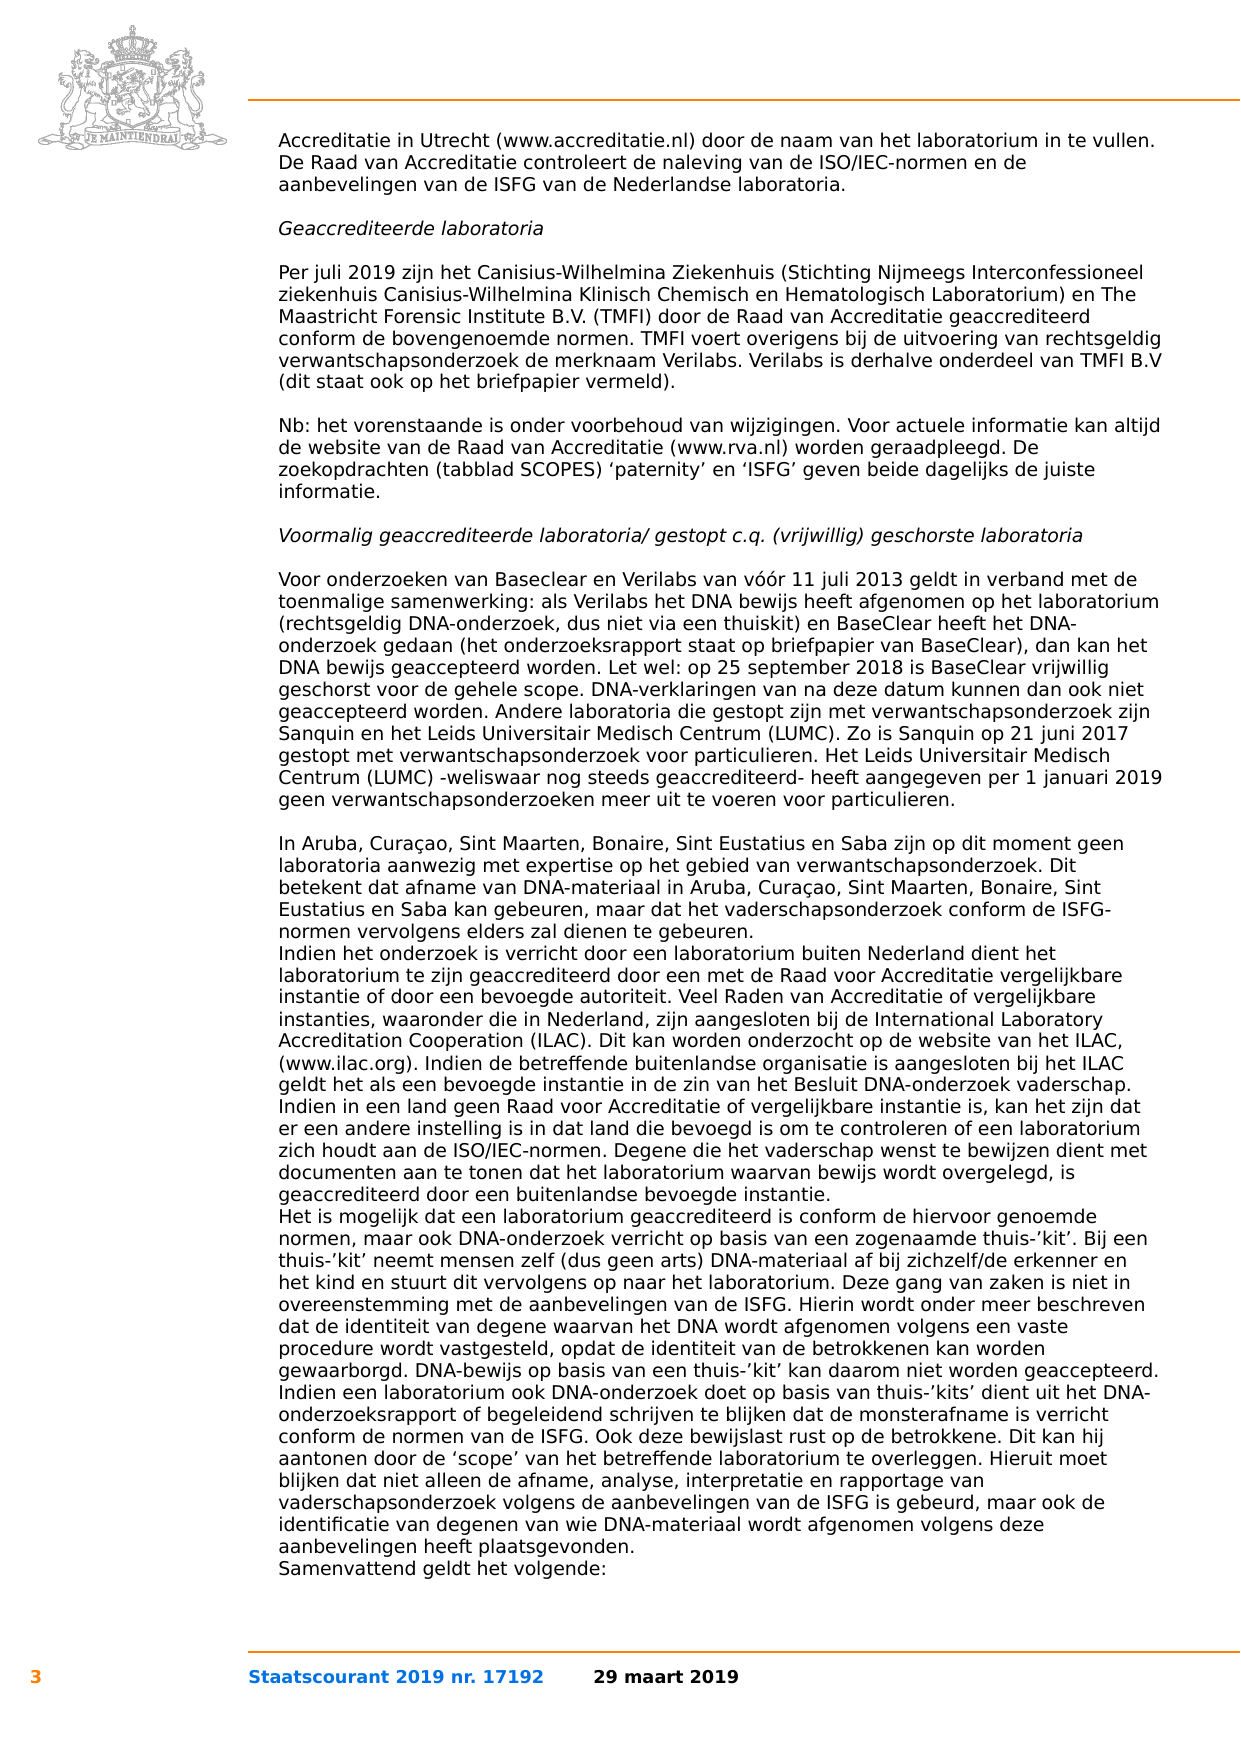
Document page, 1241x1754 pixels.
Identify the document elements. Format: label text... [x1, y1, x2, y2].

text In Aruba, Curaçao, Sint Maarten, Bonaire, Sint Eustatius en Saba zijn op dit moment geen laboratoria aanwezig met expertise op het gebied van verwantschapsonderzoek. Dit betekent dat afname van DNA-materiaal in Aruba, Curaçao, Sint Maarten, Bonaire, Sint Eustatius en Saba kan gebeuren, maar dat het vaderschapsonderzoek conform de ISFG-normen vervolgens elders zal dienen te gebeuren. [278, 833, 1163, 942]
text Samenvattend geldt het volgende: [278, 1558, 1163, 1580]
text Accreditatie in Utrecht (www.accreditatie.nl) door de naam van het laboratorium in te vullen. De Raad van Accreditatie controleert de naleving van de ISO/IEC-normen en de aanbevelingen van de ISFG van de Nederlandse laboratoria. [278, 130, 1163, 196]
picture [38, 25, 227, 150]
text Per juli 2019 zijn het Canisius-Wilhelmina Ziekenhuis (Stichting Nijmeegs Interconfessioneel ziekenhuis Canisius-Wilhelmina Klinisch Chemisch en Hematologisch Laboratorium) en The Maastricht Forensic Institute B.V. (TMFI) door de Raad van Accreditatie geaccrediteerd conform de bovengenoemde normen. TMFI voert overigens bij de uitvoering van rechtsgeldig verwantschapsonderzoek de merknaam Verilabs. Verilabs is derhalve onderdeel van TMFI B.V (dit staat ook op het briefpapier vermeld). [278, 262, 1163, 393]
text Het is mogelijk dat een laboratorium geaccrediteerd is conform de hiervoor genoemde normen, maar ook DNA-onderzoek verricht op basis van een zogenaamde thuis-’kit’. Bij een thuis-’kit’ neemt mensen zelf (dus geen arts) DNA-materiaal af bij zichzelf/de erkenner en het kind en stuurt dit vervolgens op naar het laboratorium. Deze gang van zaken is niet in overeenstemming met de aanbevelingen van de ISFG. Hierin wordt onder meer beschreven dat de identiteit van degene waarvan het DNA wordt afgenomen volgens een vaste procedure wordt vastgesteld, opdat de identiteit van de betrokkenen kan worden gewaarborgd. DNA-bewijs op basis van een thuis-’kit’ kan daarom niet worden geaccepteerd. Indien een laboratorium ook DNA-onderzoek doet op basis van thuis-’kits’ dient uit het DNA-onderzoeksrapport of begeleidend schrijven te blijken dat de monsterafname is verricht conform de normen van de ISFG. Ook deze bewijslast rust op de betrokkene. Dit kan hij aantonen door de ‘scope’ van het betreffende laboratorium te overleggen. Hieruit moet blijken dat niet alleen de afname, analyse, interpretatie en rapportage van vaderschapsonderzoek volgens de aanbevelingen van de ISFG is gebeurd, maar ook de identificatie van degenen van wie DNA-materiaal wordt afgenomen volgens deze aanbevelingen heeft plaatsgevonden. [278, 1206, 1163, 1558]
text Nb: het vorenstaande is onder voorbehoud van wijzigingen. Voor actuele informatie kan altijd de website van de Raad van Accreditatie (www.rva.nl) worden geraadpleegd. De zoekopdrachten (tabblad SCOPES) ‘paternity’ en ‘ISFG’ geven beide dagelijks de juiste informatie. [278, 415, 1163, 503]
subtitle Voormalig geaccrediteerde laboratoria/ gestopt c.q. (vrijwillig) geschorste laboratoria [278, 525, 1163, 547]
subtitle Geaccrediteerde laboratoria [278, 218, 1163, 240]
text Voor onderzoeken van Baseclear en Verilabs van vóór 11 juli 2013 geldt in verband met de toenmalige samenwerking: als Verilabs het DNA bewijs heeft afgenomen op het laboratorium (rechtsgeldig DNA-onderzoek, dus niet via een thuiskit) en BaseClear heeft het DNA-onderzoek gedaan (het onderzoeksrapport staat op briefpapier van BaseClear), dan kan het DNA bewijs geaccepteerd worden. Let wel: op 25 september 2018 is BaseClear vrijwillig geschorst voor de gehele scope. DNA-verklaringen van na deze datum kunnen dan ook niet geaccepteerd worden. Andere laboratoria die gestopt zijn met verwantschapsonderzoek zijn Sanquin en het Leids Universitair Medisch Centrum (LUMC). Zo is Sanquin op 21 juni 2017 gestopt met verwantschapsonderzoek voor particulieren. Het Leids Universitair Medisch Centrum (LUMC) -weliswaar nog steeds geaccrediteerd- heeft aangegeven per 1 januari 2019 geen verwantschapsonderzoeken meer uit te voeren voor particulieren. [278, 569, 1163, 811]
text Indien het onderzoek is verricht door een laboratorium buiten Nederland dient het laboratorium te zijn geaccrediteerd door een met de Raad voor Accreditatie vergelijkbare instantie of door een bevoegde autoriteit. Veel Raden van Accreditatie of vergelijkbare instanties, waaronder die in Nederland, zijn aangesloten bij de International Laboratory Accreditation Cooperation (ILAC). Dit kan worden onderzocht op de website van het ILAC, (www.ilac.org). Indien de betreffende buitenlandse organisatie is aangesloten bij het ILAC geldt het als een bevoegde instantie in de zin van het Besluit DNA-onderzoek vaderschap. Indien in een land geen Raad voor Accreditatie of vergelijkbare instantie is, kan het zijn dat er een andere instelling is in dat land die bevoegd is om te controleren of een laboratorium zich houdt aan de ISO/IEC-normen. Degene die het vaderschap wenst te bewijzen dient met documenten aan te tonen dat het laboratorium waarvan bewijs wordt overgelegd, is geaccrediteerd door een buitenlandse bevoegde instantie. [278, 942, 1163, 1206]
